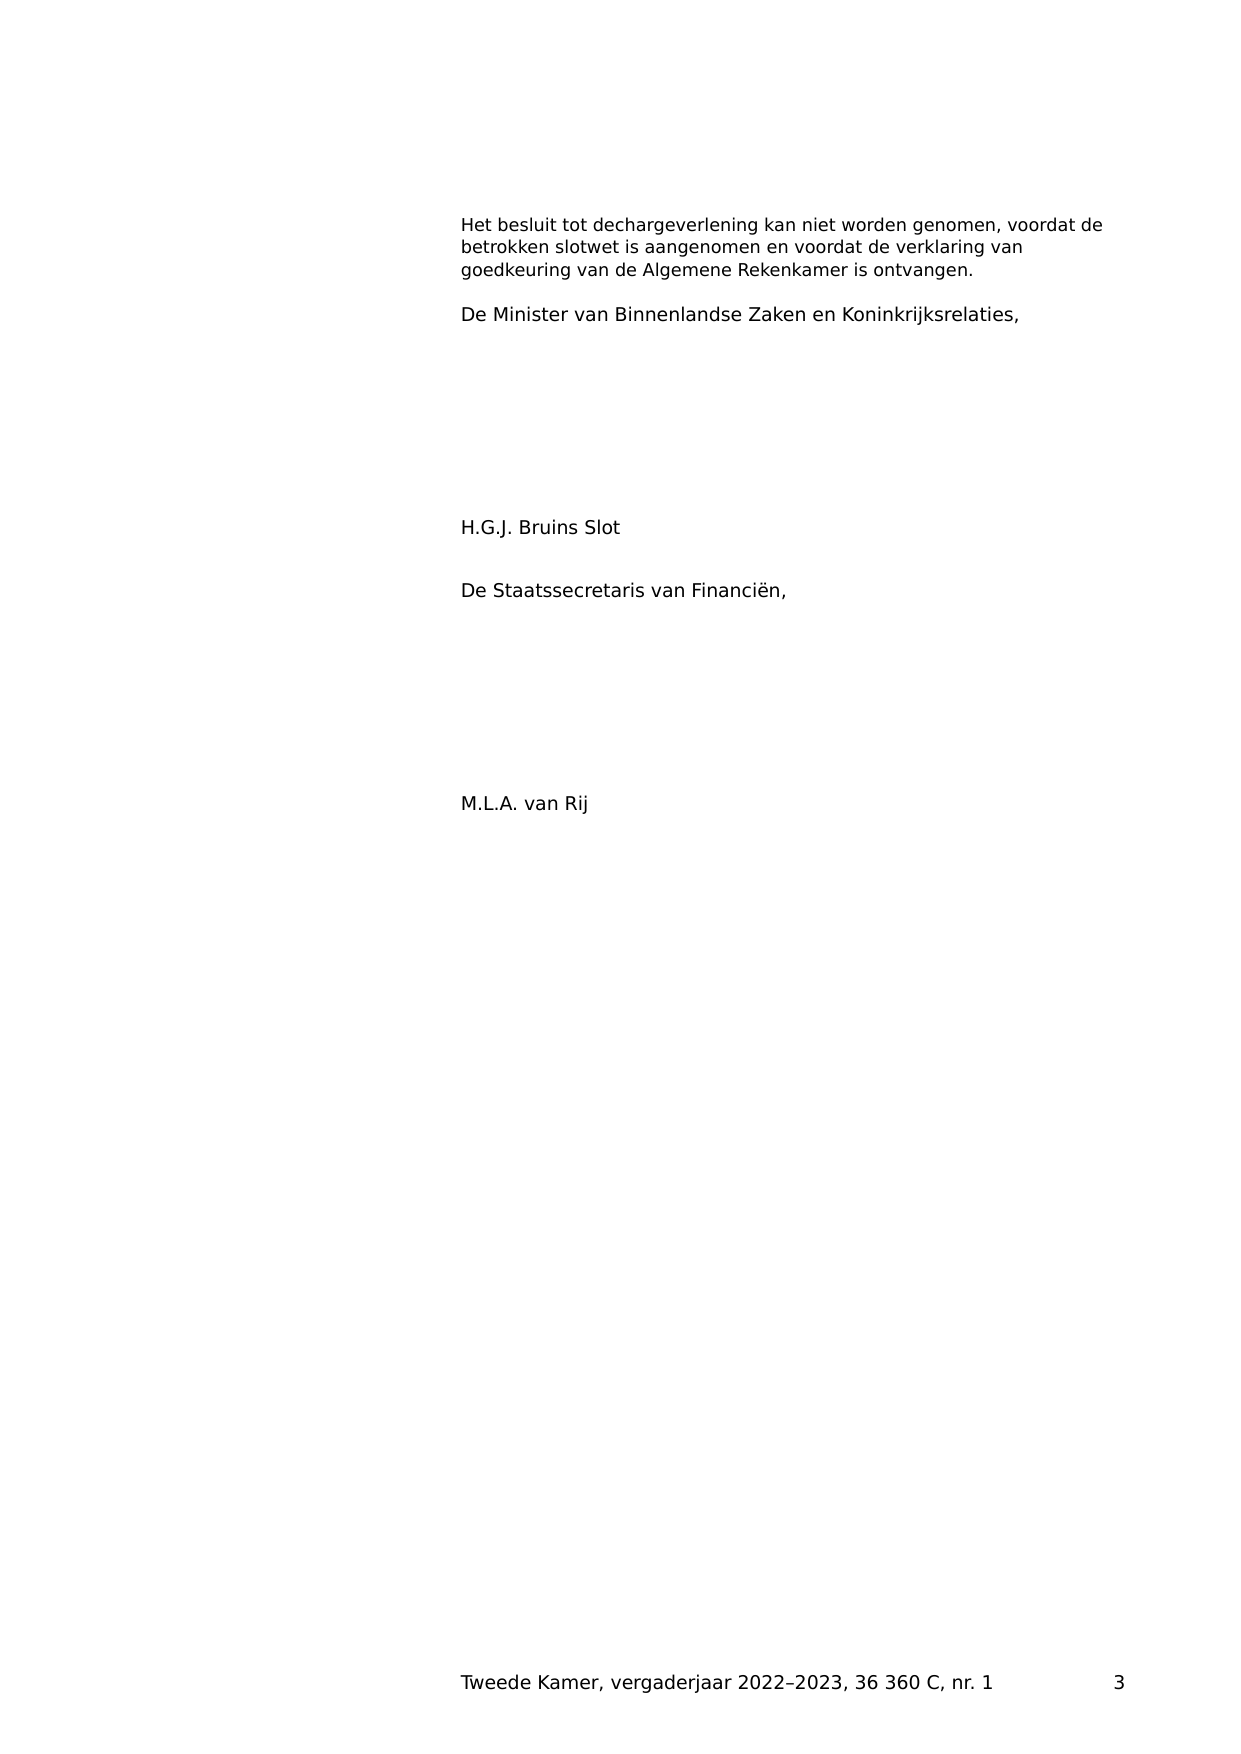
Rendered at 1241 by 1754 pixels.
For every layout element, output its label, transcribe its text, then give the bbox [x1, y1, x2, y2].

text H.G.J. Bruins Slot [461, 517, 1125, 539]
text Het besluit tot dechargeverlening kan niet worden genomen, voordat de betrokken slotwet is aangenomen en voordat de verklaring van goedkeuring van de Algemene Rekenkamer is ontvangen. [461, 213, 1125, 281]
text De Minister van Binnenlandse Zaken en Koninkrijksrelaties, [461, 304, 1125, 326]
text M.L.A. van Rij [461, 792, 1125, 814]
text De Staatssecretaris van Financiën, [461, 580, 1125, 602]
